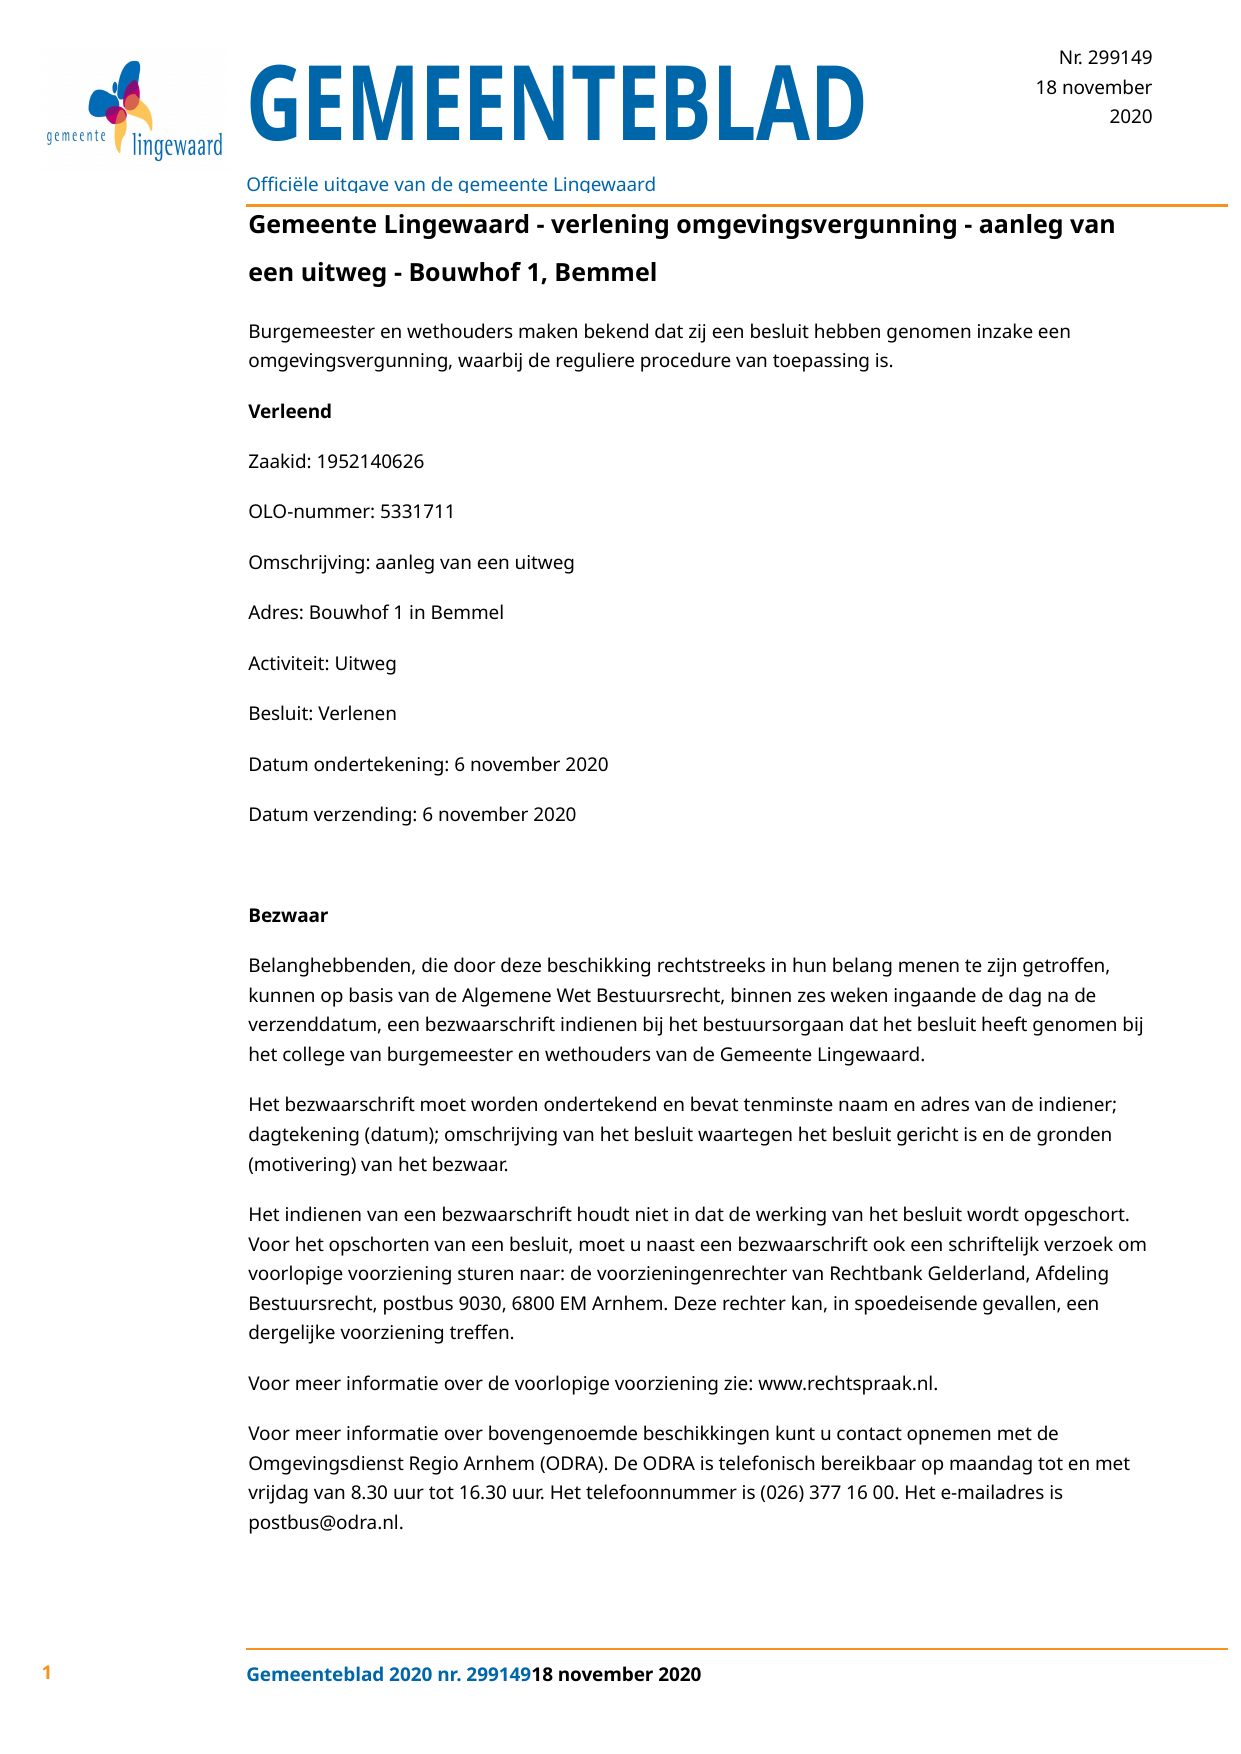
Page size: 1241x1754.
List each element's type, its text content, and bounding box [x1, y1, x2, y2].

text Verleend [248, 398, 1152, 424]
text OLO-nummer: 5331711 [248, 499, 1152, 524]
text Datum ondertekening: 6 november 2020 [248, 751, 1152, 777]
text Zaakid: 1952140626 [248, 448, 1152, 474]
text Datum verzending: 6 november 2020 [248, 801, 1152, 827]
text Voor meer informatie over bovengenoemde beschikkingen kunt u contact opnemen met de Omgevingsdienst Regio Arnhem (ODRA). De ODRA is telefonisch bereikbaar op maandag tot en met vrijdag van 8.30 uur tot 16.30 uur. Het telefoonnummer is (026) 377 16 00. Het e-mailadres is postbus@odra.nl. [248, 1420, 1152, 1535]
text Voor meer informatie over de voorlopige voorziening zie: www.rechtspraak.nl. [248, 1370, 1152, 1396]
text Besluit: Verlenen [248, 700, 1152, 726]
text Gemeente Lingewaard - verlening omgevingsvergunning - aanleg van een uitweg - Bouwhof 1, Bemmel [248, 207, 1152, 288]
text Burgemeester en wethouders maken bekend dat zij een besluit hebben genomen inzake een omgevingsvergunning, waarbij de reguliere procedure van toepassing is. [248, 318, 1152, 373]
text Het bezwaarschrift moet worden ondertekend en bevat tenminste naam en adres van de indiener; dagtekening (datum); omschrijving van het besluit waartegen het besluit gericht is en de gronden (motivering) van het bezwaar. [248, 1092, 1152, 1177]
text Activiteit: Uitweg [248, 650, 1152, 676]
text Het indienen van een bezwaarschrift houdt niet in dat de werking van het besluit wordt opgeschort. Voor het opschorten van een besluit, moet u naast een bezwaarschrift ook een schriftelijk verzoek om voorlopige voorziening sturen naar: de voorzieningenrechter van Rechtbank Gelderland, Afdeling Bestuursrecht, postbus 9030, 6800 EM Arnhem. Deze rechter kan, in spoedeisende gevallen, een dergelijke voorziening treffen. [248, 1201, 1152, 1345]
text Bezwaar [248, 902, 1152, 928]
text Adres: Bouwhof 1 in Bemmel [248, 599, 1152, 625]
text Belanghebbenden, die door deze beschikking rechtstreeks in hun belang menen te zijn getroffen, kunnen op basis van de Algemene Wet Bestuursrecht, binnen zes weken ingaande de dag na de verzenddatum, een bezwaarschrift indienen bij het bestuursorgaan dat het besluit heeft genomen bij het college van burgemeester en wethouders van de Gemeente Lingewaard. [248, 952, 1152, 1067]
picture [41, 47, 231, 172]
text Omschrijving: aanleg van een uitweg [248, 549, 1152, 575]
